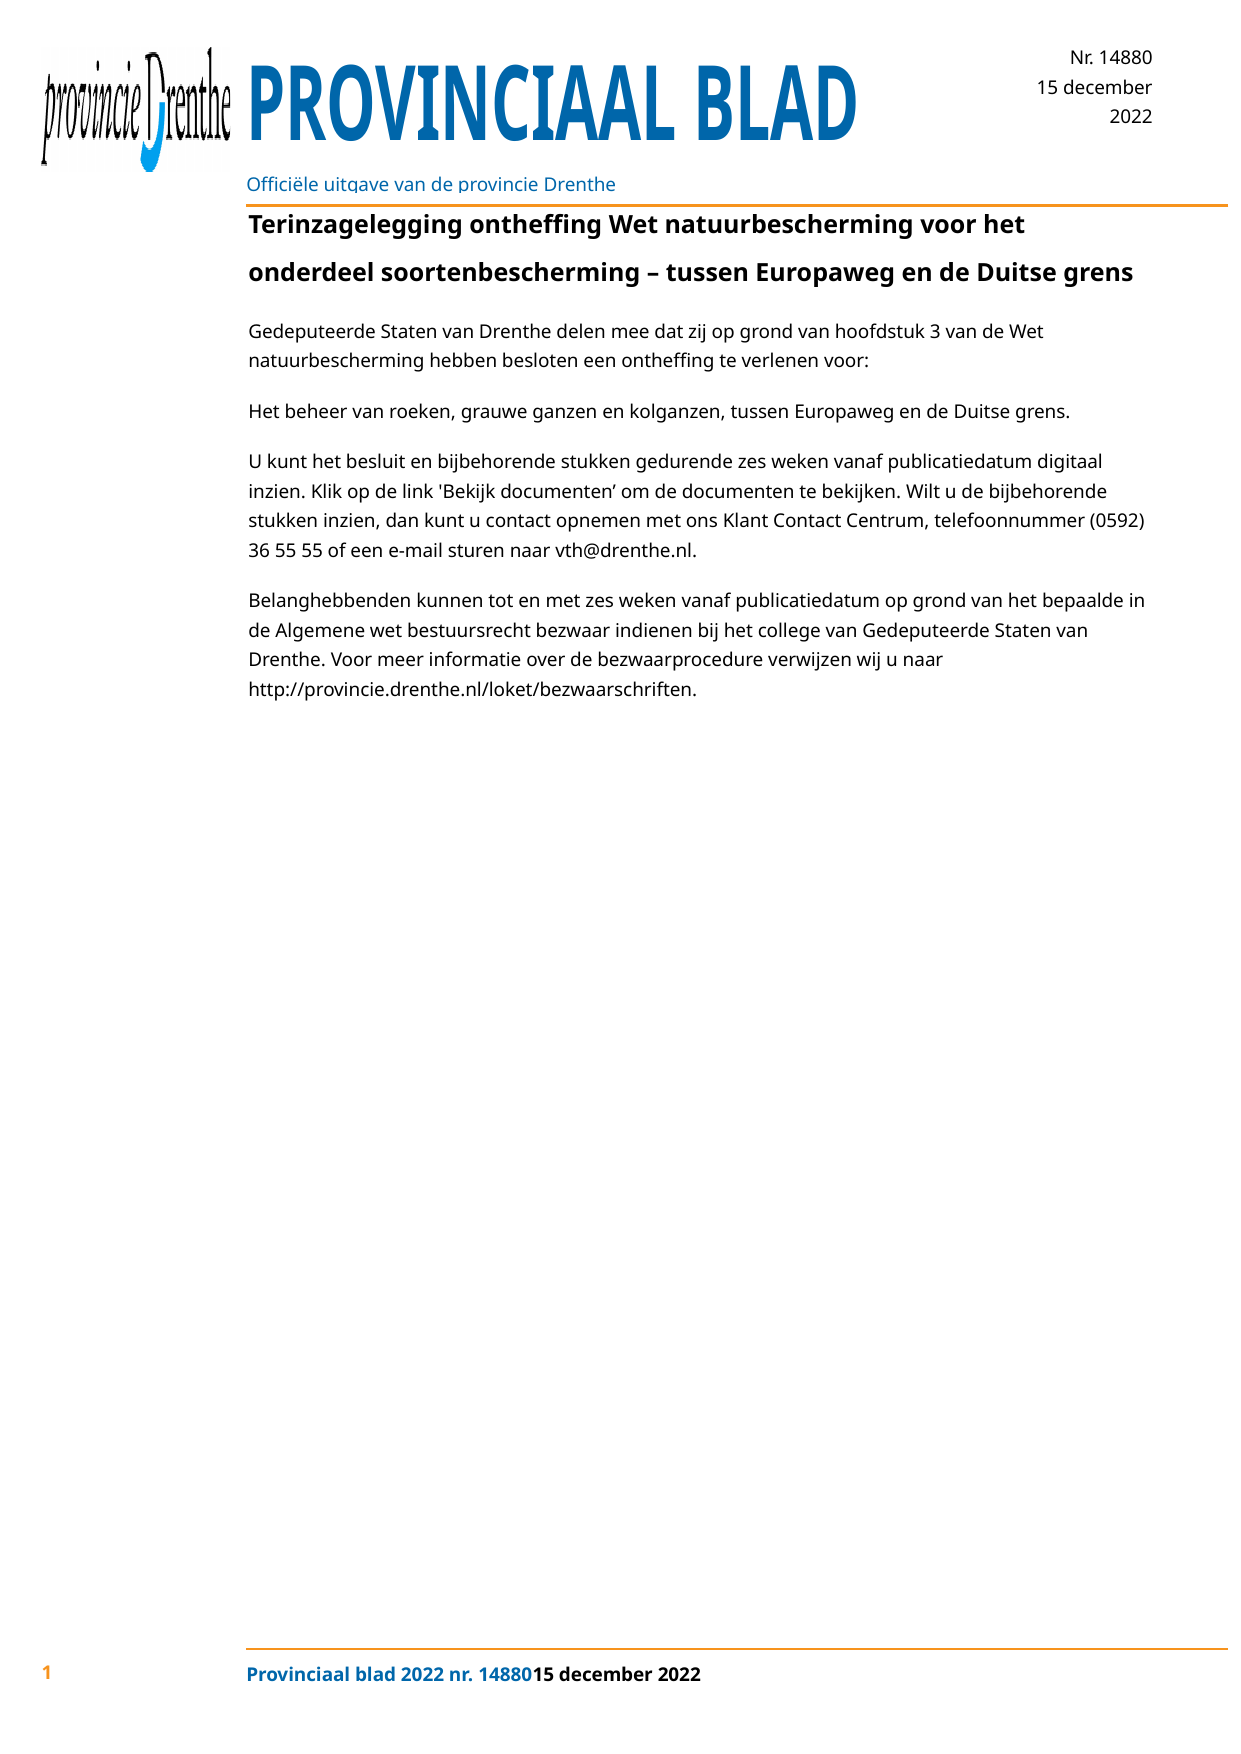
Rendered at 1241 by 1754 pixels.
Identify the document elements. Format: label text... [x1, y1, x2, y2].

picture [41, 47, 231, 172]
text Het beheer van roeken, grauwe ganzen en kolganzen, tussen Europaweg en de Duitse grens. [248, 398, 1152, 424]
text Terinzagelegging ontheffing Wet natuurbescherming voor het onderdeel soortenbescherming – tussen Europaweg en de Duitse grens [248, 207, 1152, 288]
text Belanghebbenden kunnen tot en met zes weken vanaf publicatiedatum op grond van het bepaalde in de Algemene wet bestuursrecht bezwaar indienen bij het college van Gedeputeerde Staten van Drenthe. Voor meer informatie over de bezwaarprocedure verwijzen wij u naar http://provincie.drenthe.nl/loket/bezwaarschriften. [248, 587, 1152, 702]
text U kunt het besluit en bijbehorende stukken gedurende zes weken vanaf publicatiedatum digitaal inzien. Klik op de link 'Bekijk documenten’ om de documenten te bekijken. Wilt u de bijbehorende stukken inzien, dan kunt u contact opnemen met ons Klant Contact Centrum, telefoonnummer (0592) 36 55 55 of een e-mail sturen naar vth@drenthe.nl. [248, 448, 1152, 563]
text Gedeputeerde Staten van Drenthe delen mee dat zij op grond van hoofdstuk 3 van de Wet natuurbescherming hebben besloten een ontheffing te verlenen voor: [248, 318, 1152, 373]
